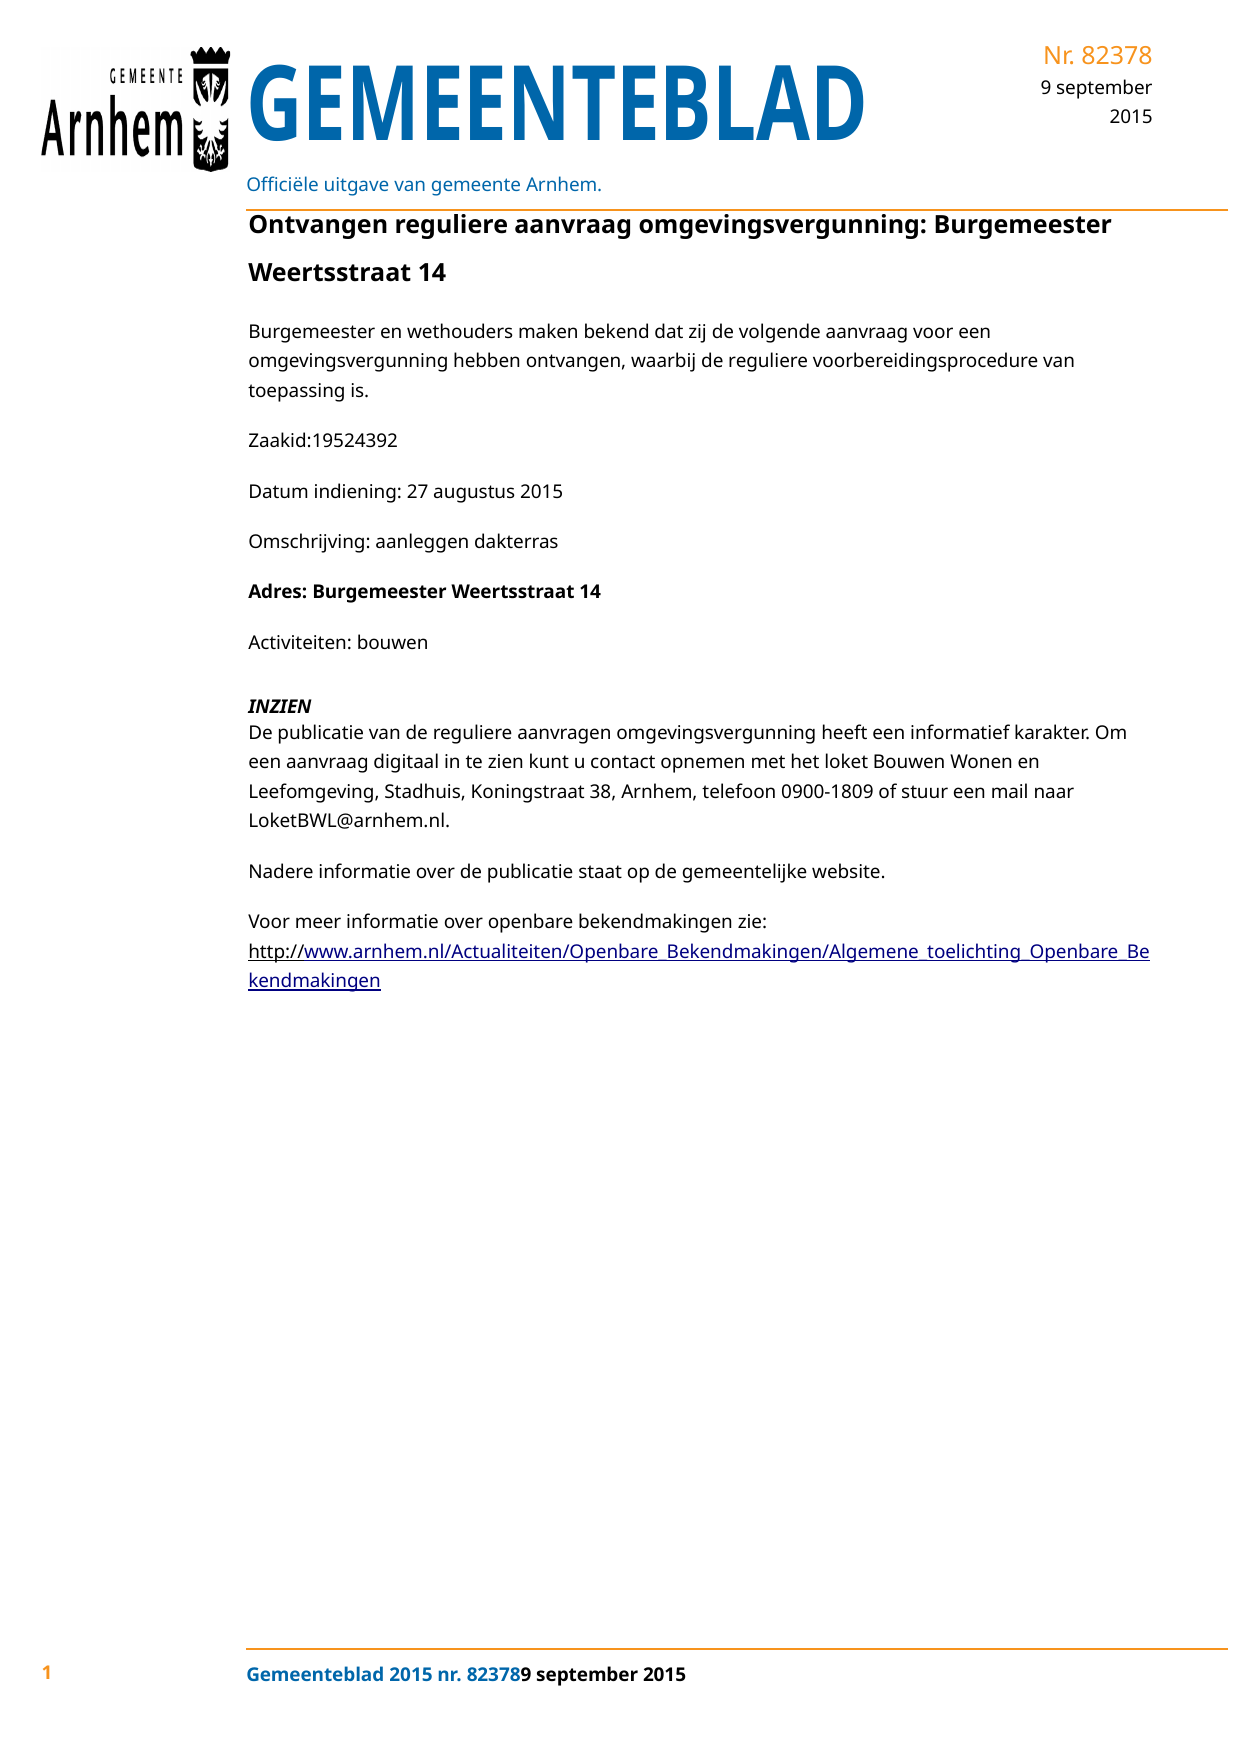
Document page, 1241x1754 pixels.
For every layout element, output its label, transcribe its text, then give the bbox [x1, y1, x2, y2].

text INZIEN [248, 693, 1152, 719]
text Nadere informatie over de publicatie staat op de gemeentelijke website. [248, 858, 1152, 884]
text Datum indiening: 27 augustus 2015 [248, 478, 1152, 504]
picture [41, 47, 231, 172]
text Omschrijving: aanleggen dakterras [248, 528, 1152, 554]
text Activiteiten: bouwen [248, 629, 1152, 655]
text Ontvangen reguliere aanvraag omgevingsvergunning: Burgemeester Weertsstraat 14 [248, 211, 1152, 288]
text Zaakid:19524392 [248, 427, 1152, 453]
text Voor meer informatie over openbare bekendmakingen zie: http://www.arnhem.nl/Actualiteiten/Openbare_Bekendmakingen/Algemene_toelichting_Openbare_Bekendmakingen [248, 908, 1152, 993]
text Adres: Burgemeester Weertsstraat 14 [248, 579, 1152, 604]
text De publicatie van de reguliere aanvragen omgevingsvergunning heeft een informatief karakter. Om een aanvraag digitaal in te zien kunt u contact opnemen met het loket Bouwen Wonen en Leefomgeving, Stadhuis, Koningstraat 38, Arnhem, telefoon 0900-1809 of stuur een mail naar LoketBWL@arnhem.nl. [248, 719, 1152, 833]
text Burgemeester en wethouders maken bekend dat zij de volgende aanvraag voor een omgevingsvergunning hebben ontvangen, waarbij de reguliere voorbereidingsprocedure van toepassing is. [248, 318, 1152, 403]
